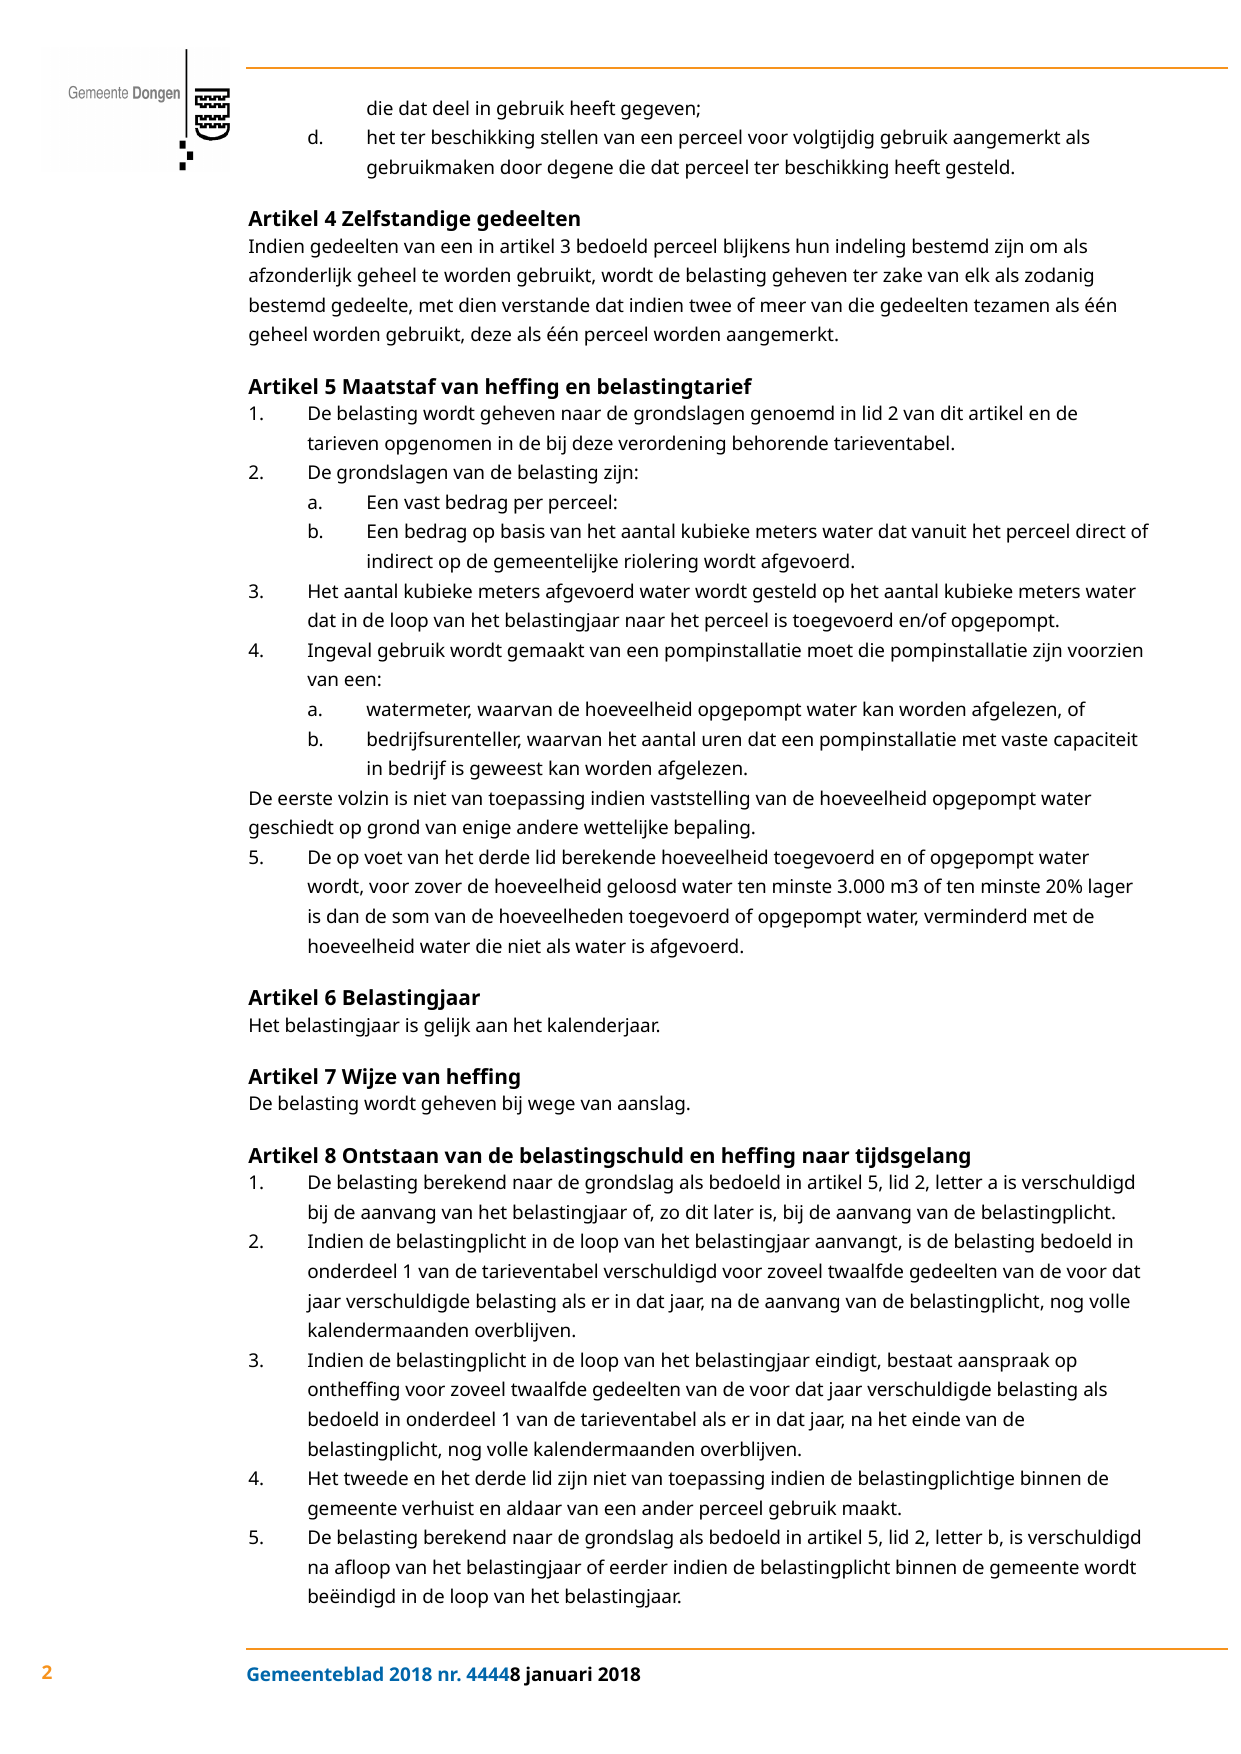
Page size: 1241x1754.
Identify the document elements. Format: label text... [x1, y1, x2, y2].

list De grondslagen van de belasting zijn: [248, 459, 1152, 485]
text Artikel 6 Belastingjaar [248, 983, 1152, 1012]
list De belasting berekend naar de grondslag als bedoeld in artikel 5, lid 2, letter b, is verschuldigd na afloop van het belastingjaar of eerder indien de belastingplicht binnen de gemeente wordt beëindigd in de loop van het belastingjaar. [248, 1524, 1152, 1609]
text Indien gedeelten van een in artikel 3 bedoeld perceel blijkens hun indeling bestemd zijn om als afzonderlijk geheel te worden gebruikt, wordt de belasting geheven ter zake van elk als zodanig bestemd gedeelte, met dien verstande dat indien twee of meer van die gedeelten tezamen als één geheel worden gebruikt, deze als één perceel worden aangemerkt. [248, 233, 1152, 347]
list De belasting berekend naar de grondslag als bedoeld in artikel 5, lid 2, letter a is verschuldigd bij de aanvang van het belastingjaar of, zo dit later is, bij de aanvang van de belastingplicht. [248, 1169, 1152, 1225]
list bedrijfsurenteller, waarvan het aantal uren dat een pompinstallatie met vaste capaciteit in bedrijf is geweest kan worden afgelezen. [307, 726, 1152, 781]
list De op voet van het derde lid berekende hoeveelheid toegevoerd en of opgepompt water wordt, voor zover de hoeveelheid geloosd water ten minste 3.000 m3 of ten minste 20% lager is dan de som van de hoeveelheden toegevoerd of opgepompt water, verminderd met de hoeveelheid water die niet als water is afgevoerd. [248, 844, 1152, 959]
text De eerste volzin is niet van toepassing indien vaststelling van de hoeveelheid opgepompt water geschiedt op grond van enige andere wettelijke bepaling. [248, 785, 1152, 840]
text Artikel 7 Wijze van heffing [248, 1062, 1152, 1091]
text Het belastingjaar is gelijk aan het kalenderjaar. [248, 1012, 1152, 1037]
picture [41, 47, 231, 172]
text Artikel 5 Maatstaf van heffing en belastingtarief [248, 372, 1152, 400]
list die dat deel in gebruik heeft gegeven; [307, 95, 1152, 121]
text Artikel 8 Ontstaan van de belastingschuld en heffing naar tijdsgelang [248, 1141, 1152, 1169]
list het ter beschikking stellen van een perceel voor volgtijdig gebruik aangemerkt als gebruikmaken door degene die dat perceel ter beschikking heeft gesteld. [307, 124, 1152, 180]
text Artikel 4 Zelfstandige gedeelten [248, 204, 1152, 233]
list Indien de belastingplicht in de loop van het belastingjaar eindigt, bestaat aanspraak op ontheffing voor zoveel twaalfde gedeelten van de voor dat jaar verschuldigde belasting als bedoeld in onderdeel 1 van de tarieventabel als er in dat jaar, na het einde van de belastingplicht, nog volle kalendermaanden overblijven. [248, 1347, 1152, 1461]
list Een bedrag op basis van het aantal kubieke meters water dat vanuit het perceel direct of indirect op de gemeentelijke riolering wordt afgevoerd. [307, 519, 1152, 574]
list De belasting wordt geheven naar de grondslagen genoemd in lid 2 van dit artikel en de tarieven opgenomen in de bij deze verordening behorende tarieventabel. [248, 400, 1152, 456]
text De belasting wordt geheven bij wege van aanslag. [248, 1091, 1152, 1116]
list Een vast bedrag per perceel: [307, 489, 1152, 515]
list Het tweede en het derde lid zijn niet van toepassing indien de belastingplichtige binnen de gemeente verhuist en aldaar van een ander perceel gebruik maakt. [248, 1465, 1152, 1521]
list Het aantal kubieke meters afgevoerd water wordt gesteld op het aantal kubieke meters water dat in de loop van het belastingjaar naar het perceel is toegevoerd en/of opgepompt. [248, 578, 1152, 633]
list Indien de belastingplicht in de loop van het belastingjaar aanvangt, is de belasting bedoeld in onderdeel 1 van de tarieventabel verschuldigd voor zoveel twaalfde gedeelten van de voor dat jaar verschuldigde belasting als er in dat jaar, na de aanvang van de belastingplicht, nog volle kalendermaanden overblijven. [248, 1229, 1152, 1343]
list watermeter, waarvan de hoeveelheid opgepompt water kan worden afgelezen, of [307, 696, 1152, 722]
list Ingeval gebruik wordt gemaakt van een pompinstallatie moet die pompinstallatie zijn voorzien van een: [248, 637, 1152, 692]
